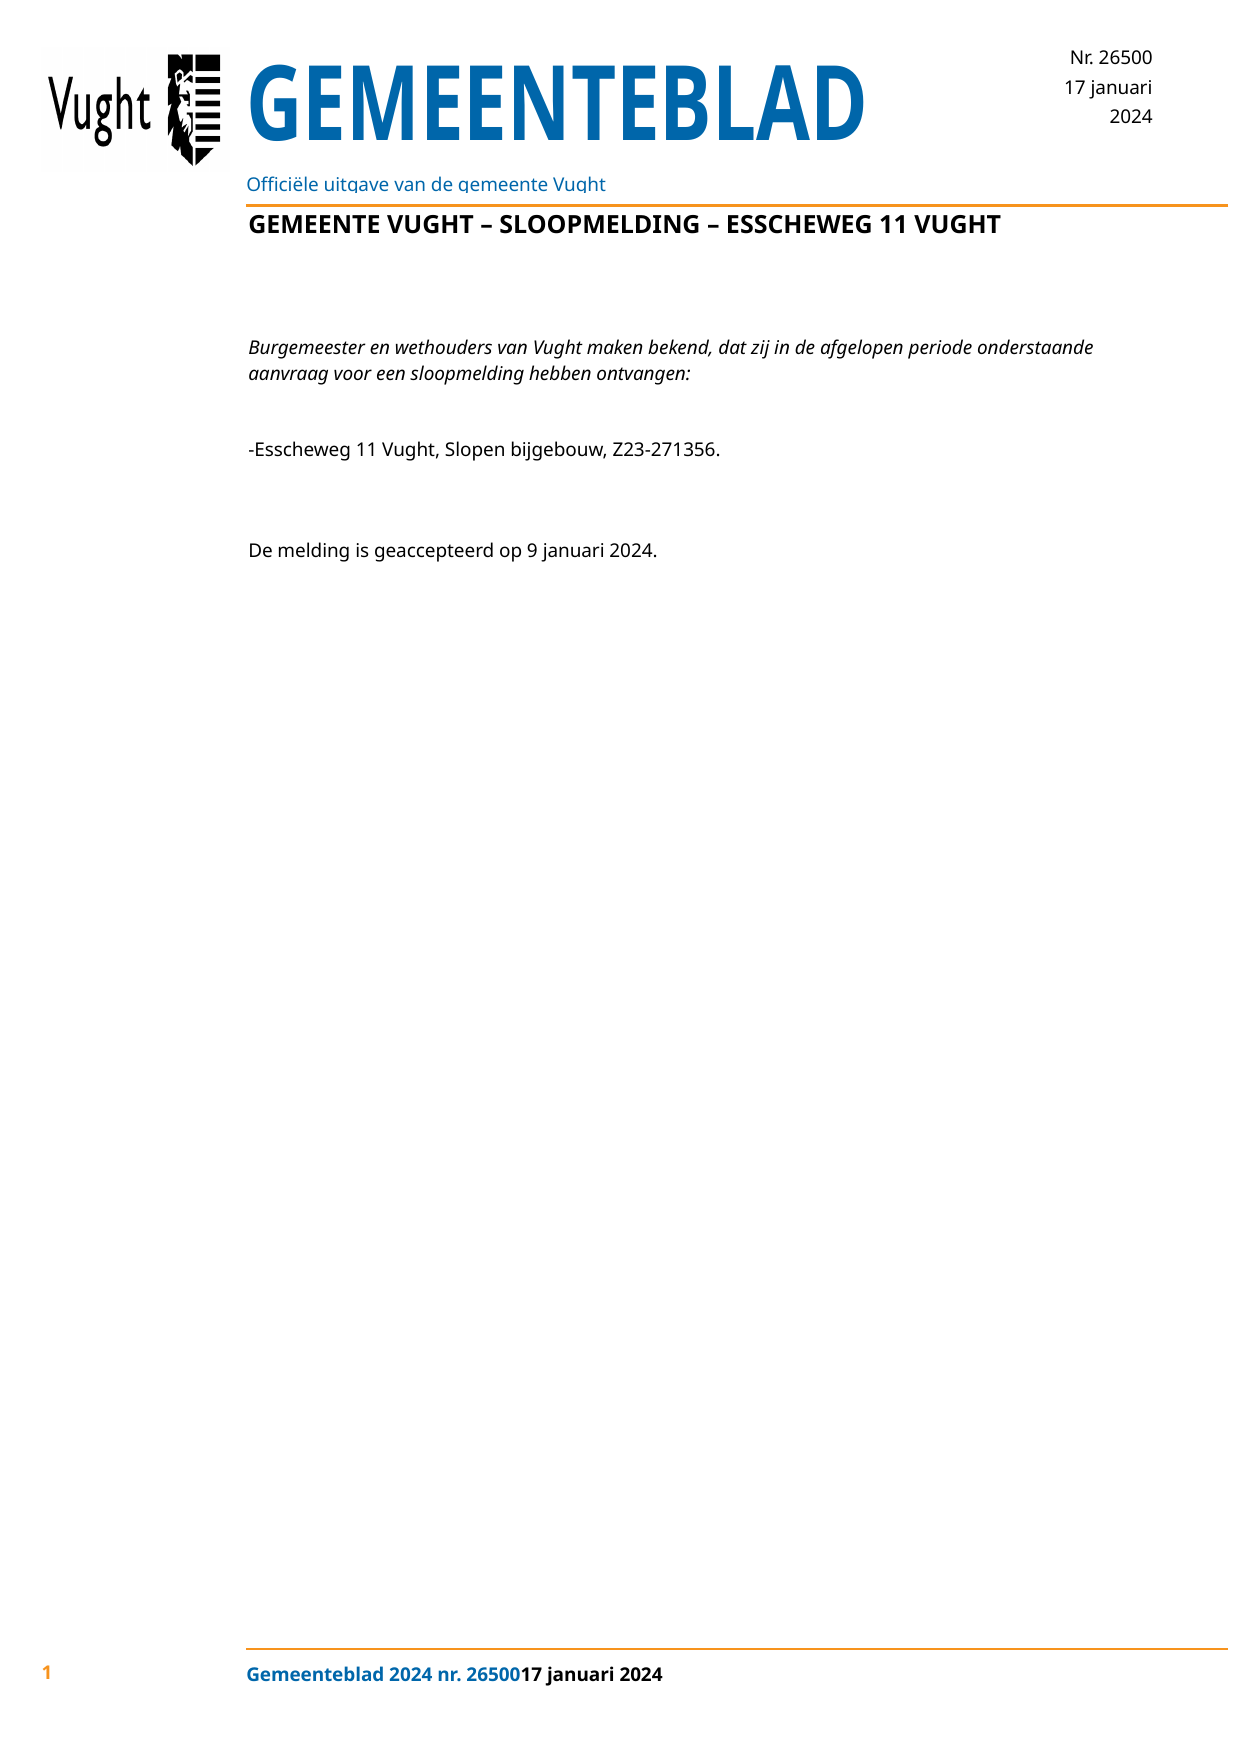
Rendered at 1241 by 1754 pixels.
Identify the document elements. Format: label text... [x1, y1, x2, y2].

text -Esscheweg 11 Vught, Slopen bijgebouw, Z23-271356. [248, 436, 1152, 462]
text De melding is geaccepteerd op 9 januari 2024. [248, 537, 1152, 563]
text Burgemeester en wethouders van Vught maken bekend, dat zij in de afgelopen periode onderstaande aanvraag voor een sloopmelding hebben ontvangen: [248, 334, 1152, 386]
picture [41, 47, 231, 172]
text GEMEENTE VUGHT – SLOOPMELDING – ESSCHEWEG 11 VUGHT [248, 207, 1152, 241]
